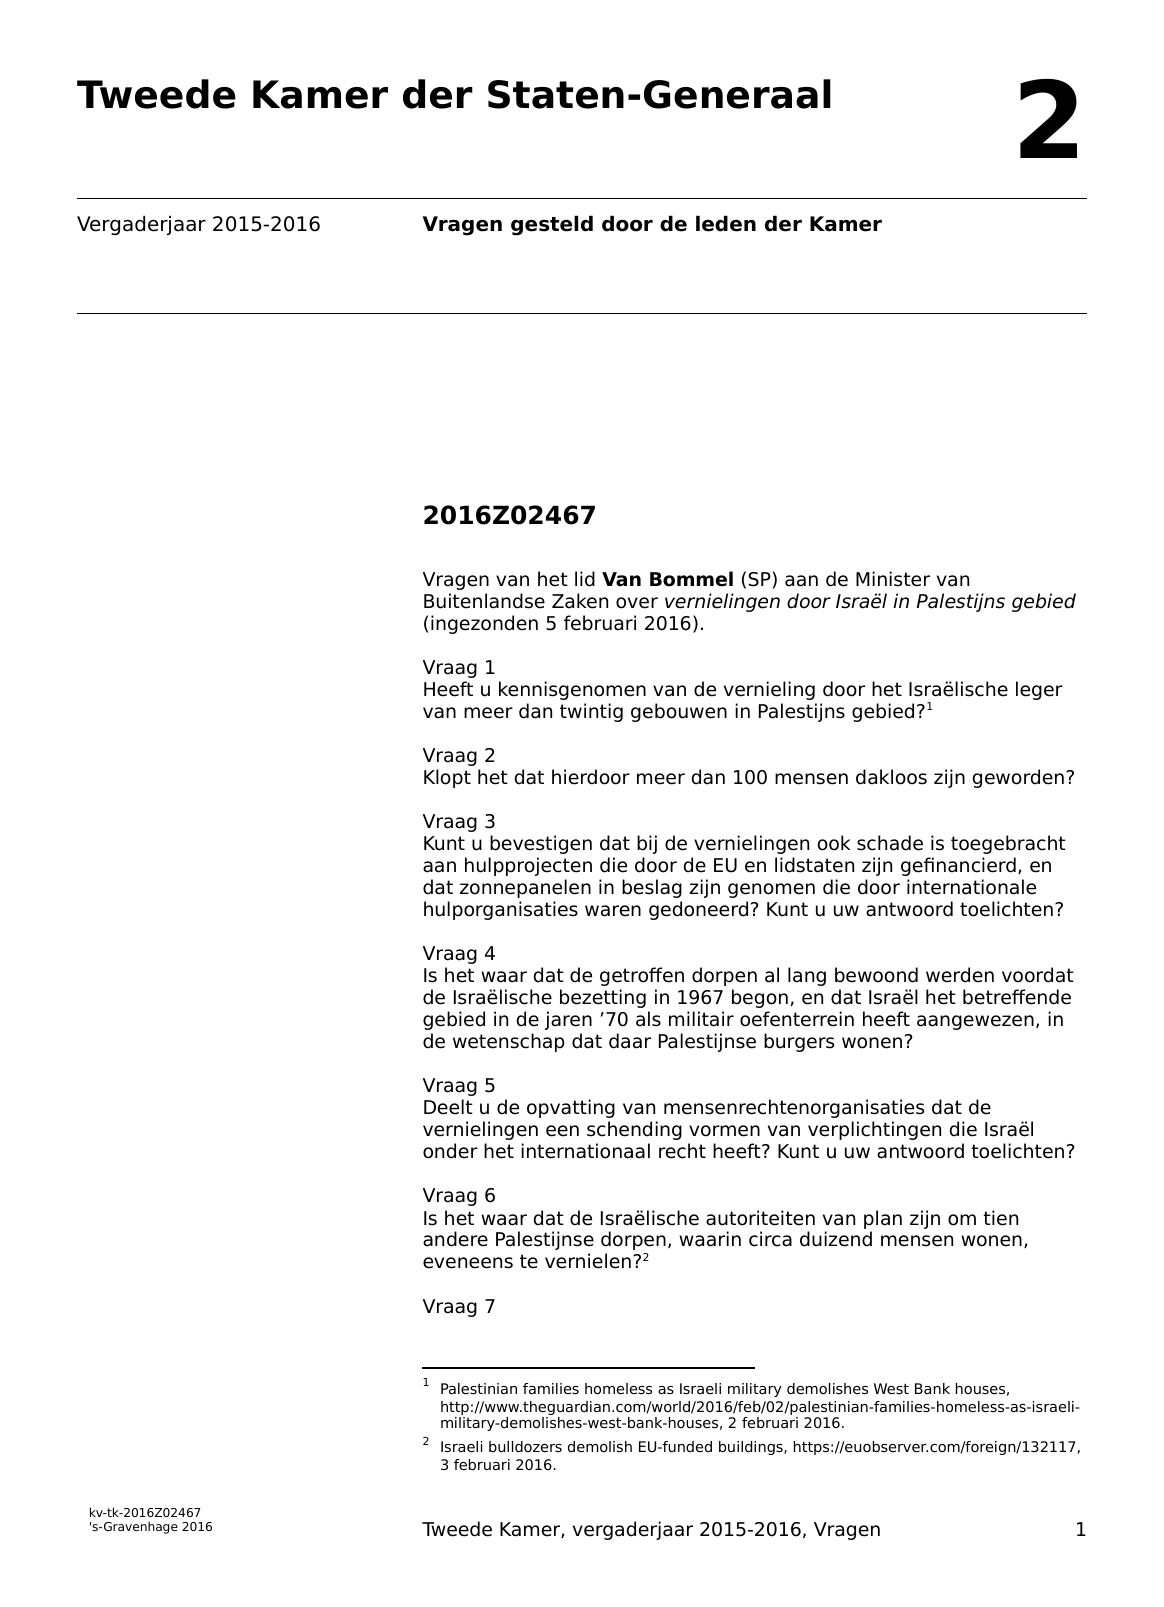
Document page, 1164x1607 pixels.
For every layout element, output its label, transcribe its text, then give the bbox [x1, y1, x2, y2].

text Vraag 5 [422, 1075, 1087, 1097]
text Vraag 1 [422, 657, 1087, 679]
table_header 2 [886, 59, 1087, 198]
text Heeft u kennisgenomen van de vernieling door het Israëlische leger van meer dan twintig gebouwen in Palestijns gebied? [422, 679, 1087, 723]
text kv-tk-2016Z02467 [88, 1506, 323, 1520]
table_cell Vragen gesteld door de leden der Kamer [422, 199, 1087, 313]
text 2016Z02467 [422, 501, 1087, 531]
text Kunt u bevestigen dat bij de vernielingen ook schade is toegebracht aan hulpprojecten die door de EU en lidstaten zijn gefinancierd, en dat zonnepanelen in beslag zijn genomen die door internationale hulporganisaties waren gedoneerd? Kunt u uw antwoord toelichten? [422, 833, 1087, 921]
text Vragen van het lid Van Bommel (SP) aan de Minister van Buitenlandse Zaken over vernielingen door Israël in Palestijns gebied (ingezonden 5 februari 2016). [422, 569, 1087, 635]
text Israeli bulldozers demolish EU-funded buildings, https://euobserver.com/foreign/132117, 3 februari 2016. [422, 1435, 1087, 1474]
text Klopt het dat hierdoor meer dan 100 mensen dakloos zijn geworden? [422, 767, 1087, 789]
text Vraag 7 [422, 1296, 1087, 1317]
text Is het waar dat de Israëlische autoriteiten van plan zijn om tien andere Palestijnse dorpen, waarin circa duizend mensen wonen, eveneens te vernielen? [422, 1207, 1087, 1273]
text Vraag 4 [422, 943, 1087, 965]
text Deelt u de opvatting van mensenrechtenorganisaties dat de vernielingen een schending vormen van verplichtingen die Israël onder het internationaal recht heeft? Kunt u uw antwoord toelichten? [422, 1097, 1087, 1163]
text Palestinian families homeless as Israeli military demolishes West Bank houses, http://www.theguardian.com/world/2016/feb/02/palestinian-families-homeless-as-israeli-military-demolishes-west-bank-houses, 2 februari 2016. [422, 1377, 1087, 1432]
text Vraag 2 [422, 745, 1087, 767]
text Is het waar dat de getroffen dorpen al lang bewoond werden voordat de Israëlische bezetting in 1967 begon, en dat Israël het betreffende gebied in de jaren ’70 als militair oefenterrein heeft aangewezen, in de wetenschap dat daar Palestijnse burgers wonen? [422, 965, 1087, 1053]
text 's-Gravenhage 2016 [88, 1520, 323, 1534]
text Vraag 6 [422, 1185, 1087, 1207]
table_header Tweede Kamer der Staten-Generaal [77, 59, 886, 198]
table_cell Vergaderjaar 2015-2016 [77, 199, 422, 313]
text Vraag 3 [422, 811, 1087, 833]
